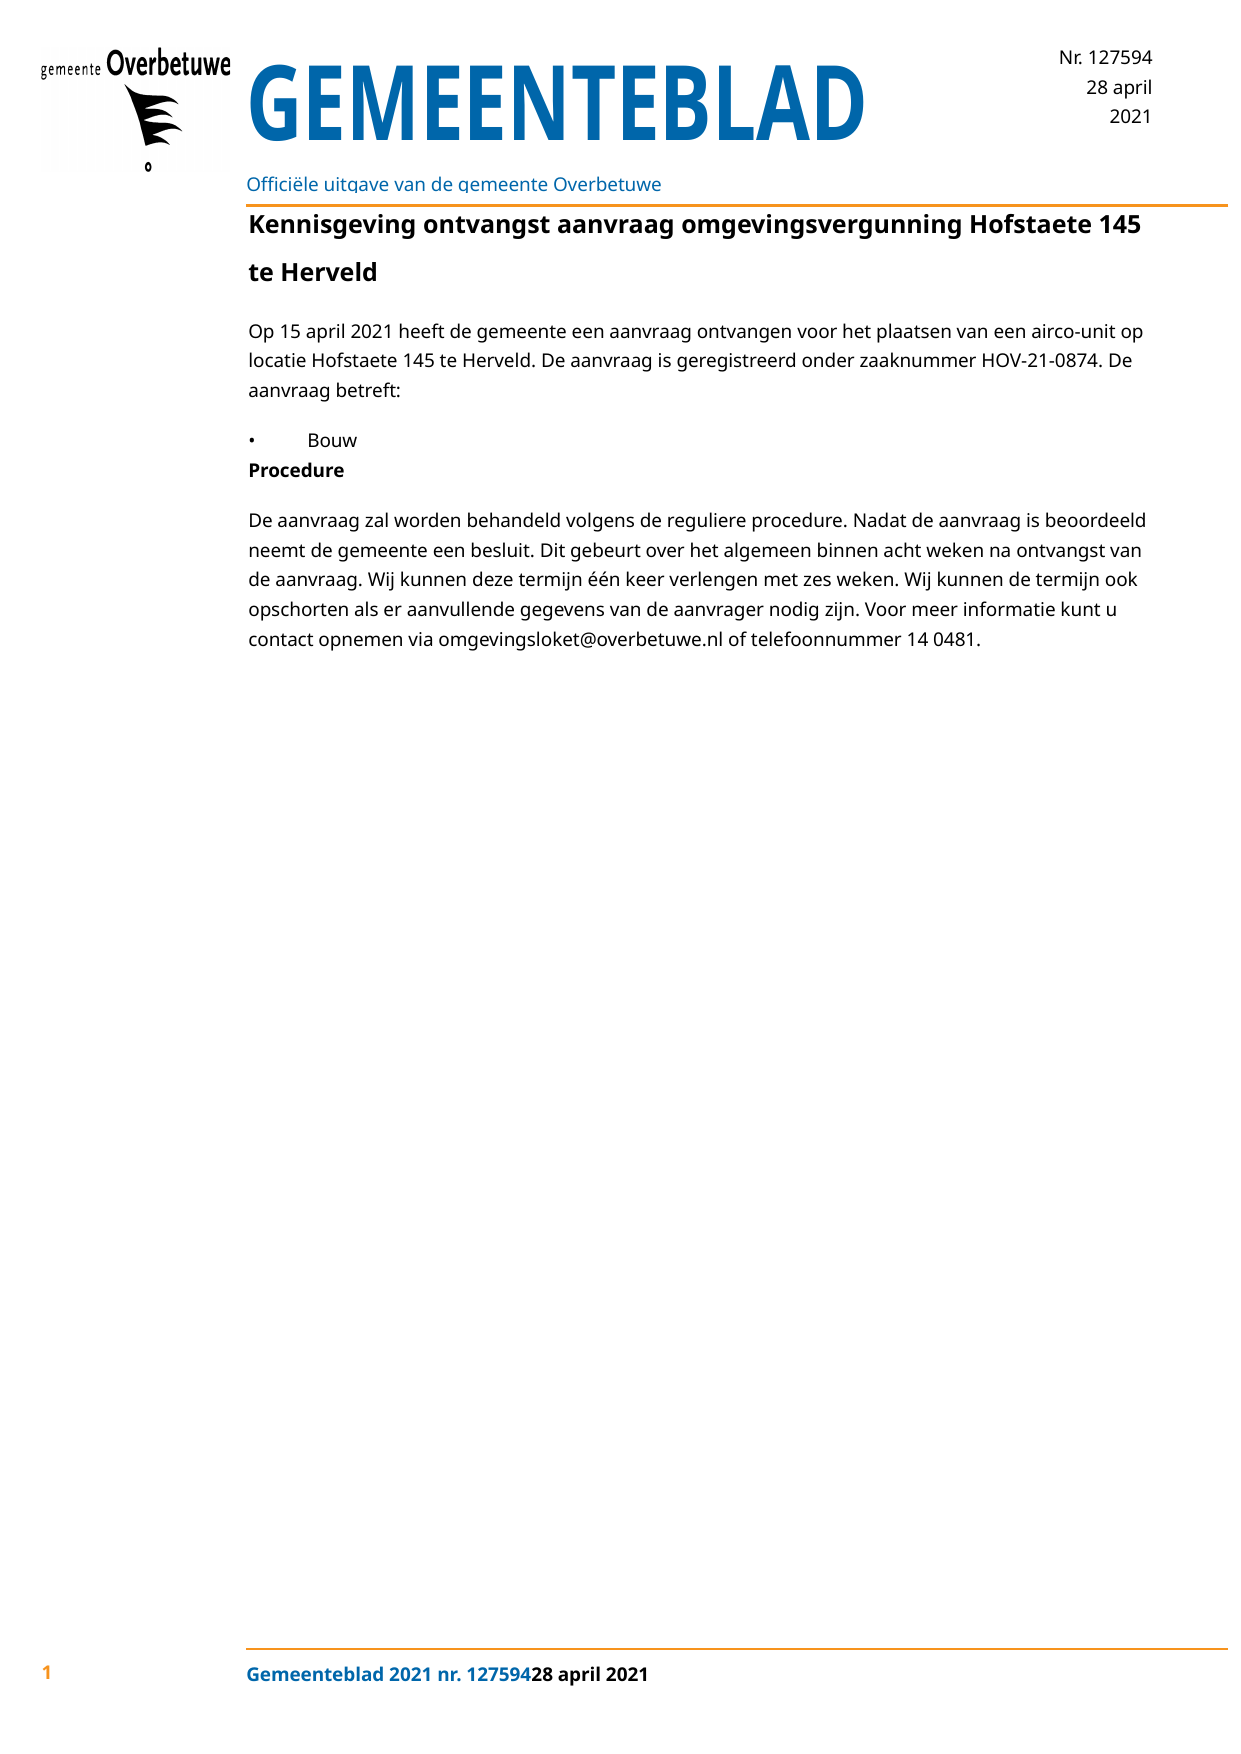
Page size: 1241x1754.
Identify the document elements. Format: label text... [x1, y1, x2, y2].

text De aanvraag zal worden behandeld volgens de reguliere procedure. Nadat de aanvraag is beoordeeld neemt de gemeente een besluit. Dit gebeurt over het algemeen binnen acht weken na ontvangst van de aanvraag. Wij kunnen deze termijn één keer verlengen met zes weken. Wij kunnen de termijn ook opschorten als er aanvullende gegevens van de aanvrager nodig zijn. Voor meer informatie kunt u contact opnemen via omgevingsloket@overbetuwe.nl of telefoonnummer 14 0481. [248, 507, 1152, 652]
picture [41, 47, 231, 172]
list Bouw [248, 427, 1152, 453]
text Op 15 april 2021 heeft de gemeente een aanvraag ontvangen voor het plaatsen van een airco-unit op locatie Hofstaete 145 te Herveld. De aanvraag is geregistreerd onder zaaknummer HOV-21-0874. De aanvraag betreft: [248, 318, 1152, 403]
text Kennisgeving ontvangst aanvraag omgevingsvergunning Hofstaete 145 te Herveld [248, 207, 1152, 288]
text Procedure [248, 457, 1152, 483]
